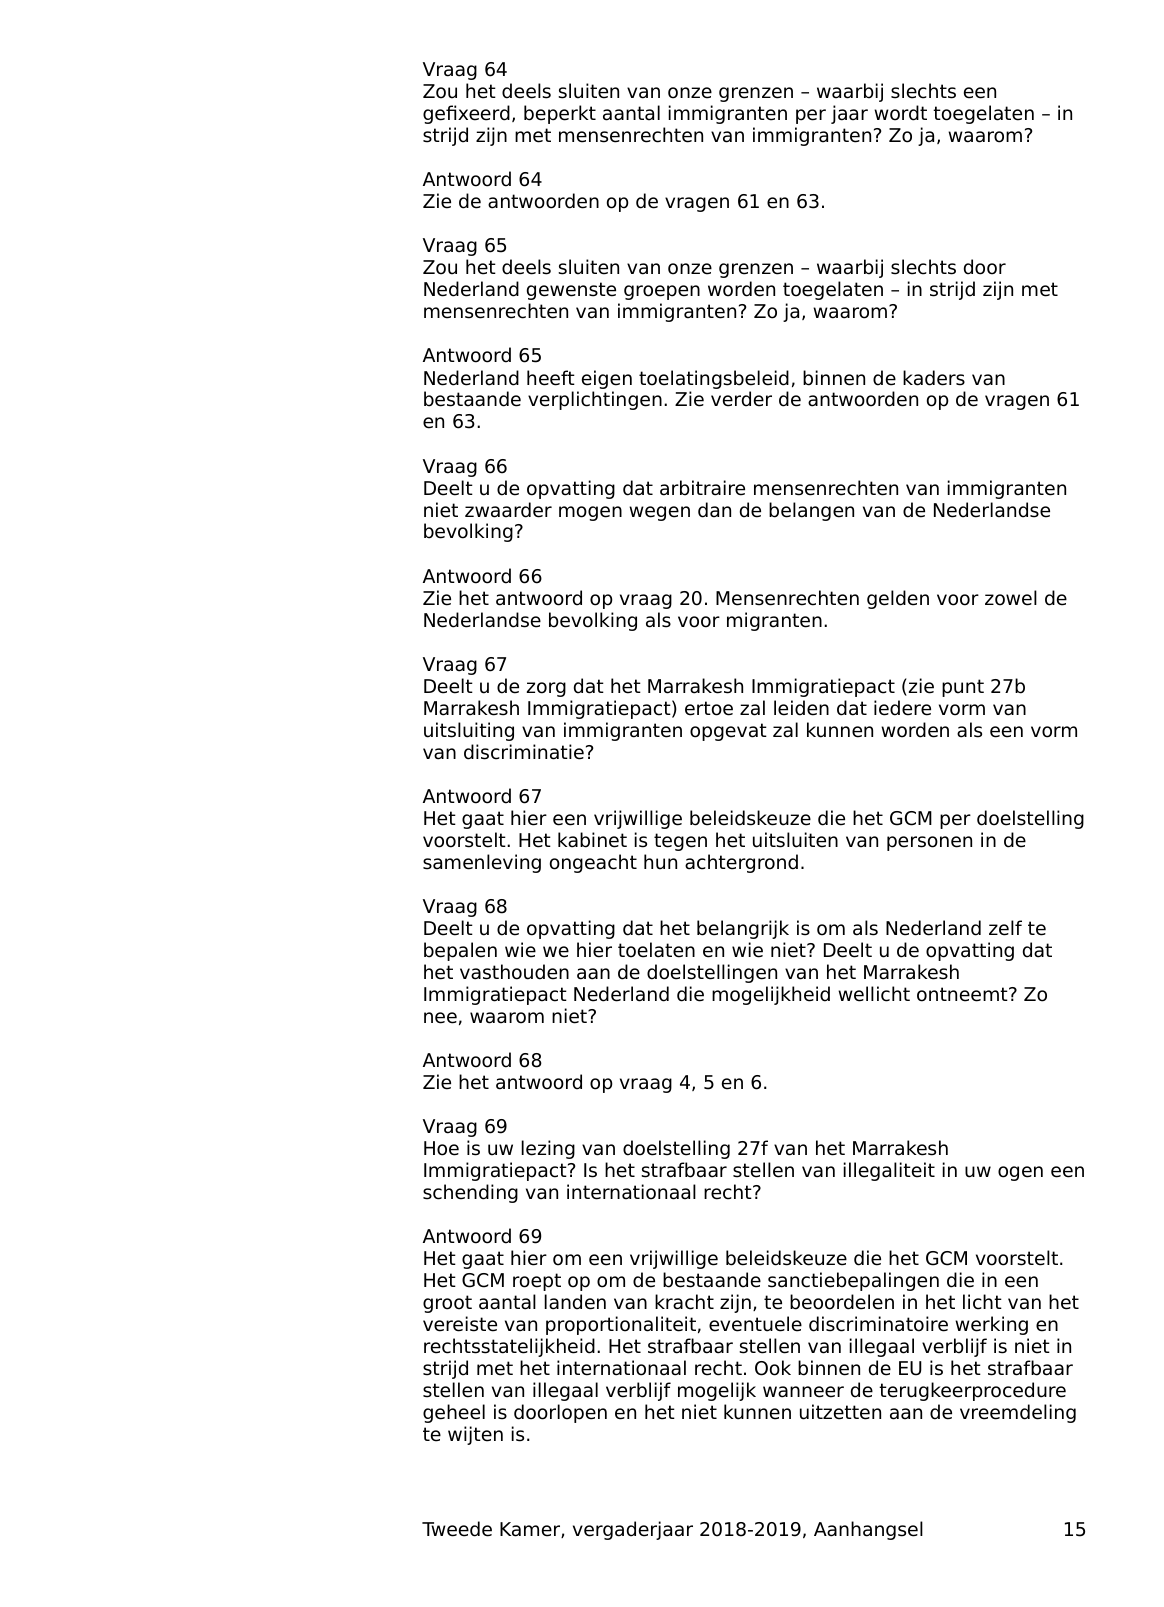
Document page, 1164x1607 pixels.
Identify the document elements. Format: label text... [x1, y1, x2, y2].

text Antwoord 64 [422, 169, 1087, 191]
text Zie de antwoorden op de vragen 61 en 63. [422, 191, 1087, 213]
text Deelt u de zorg dat het Marrakesh Immigratiepact (zie punt 27b Marrakesh Immigratiepact) ertoe zal leiden dat iedere vorm van uitsluiting van immigranten opgevat zal kunnen worden als een vorm van discriminatie? [422, 676, 1087, 764]
text Zie het antwoord op vraag 4, 5 en 6. [422, 1072, 1087, 1094]
text Antwoord 67 [422, 786, 1087, 808]
text Vraag 66 [422, 456, 1087, 477]
text Zie het antwoord op vraag 20. Mensenrechten gelden voor zowel de Nederlandse bevolking als voor migranten. [422, 588, 1087, 632]
text Deelt u de opvatting dat arbitraire mensenrechten van immigranten niet zwaarder mogen wegen dan de belangen van de Nederlandse bevolking? [422, 477, 1087, 543]
text Antwoord 68 [422, 1050, 1087, 1072]
text Het gaat hier om een vrijwillige beleidskeuze die het GCM voorstelt. Het GCM roept op om de bestaande sanctiebepalingen die in een groot aantal landen van kracht zijn, te beoordelen in het licht van het vereiste van proportionaliteit, eventuele discriminatoire werking en rechtsstatelijkheid. Het strafbaar stellen van illegaal verblijf is niet in strijd met het internationaal recht. Ook binnen de EU is het strafbaar stellen van illegaal verblijf mogelijk wanneer de terugkeerprocedure geheel is doorlopen en het niet kunnen uitzetten aan de vreemdeling te wijten is. [422, 1248, 1087, 1446]
text Vraag 69 [422, 1116, 1087, 1138]
text Zou het deels sluiten van onze grenzen – waarbij slechts een gefixeerd, beperkt aantal immigranten per jaar wordt toegelaten – in strijd zijn met mensenrechten van immigranten? Zo ja, waarom? [422, 81, 1087, 147]
text Antwoord 69 [422, 1226, 1087, 1248]
text Het gaat hier een vrijwillige beleidskeuze die het GCM per doelstelling voorstelt. Het kabinet is tegen het uitsluiten van personen in de samenleving ongeacht hun achtergrond. [422, 808, 1087, 874]
text Vraag 64 [422, 59, 1087, 81]
text Nederland heeft eigen toelatingsbeleid, binnen de kaders van bestaande verplichtingen. Zie verder de antwoorden op de vragen 61 en 63. [422, 367, 1087, 433]
text Vraag 65 [422, 235, 1087, 257]
text Deelt u de opvatting dat het belangrijk is om als Nederland zelf te bepalen wie we hier toelaten en wie niet? Deelt u de opvatting dat het vasthouden aan de doelstellingen van het Marrakesh Immigratiepact Nederland die mogelijkheid wellicht ontneemt? Zo nee, waarom niet? [422, 918, 1087, 1028]
text Hoe is uw lezing van doelstelling 27f van het Marrakesh Immigratiepact? Is het strafbaar stellen van illegaliteit in uw ogen een schending van internationaal recht? [422, 1138, 1087, 1204]
text Antwoord 65 [422, 345, 1087, 367]
text Vraag 68 [422, 896, 1087, 918]
text Vraag 67 [422, 654, 1087, 676]
text Zou het deels sluiten van onze grenzen – waarbij slechts door Nederland gewenste groepen worden toegelaten – in strijd zijn met mensenrechten van immigranten? Zo ja, waarom? [422, 257, 1087, 323]
text Antwoord 66 [422, 566, 1087, 588]
